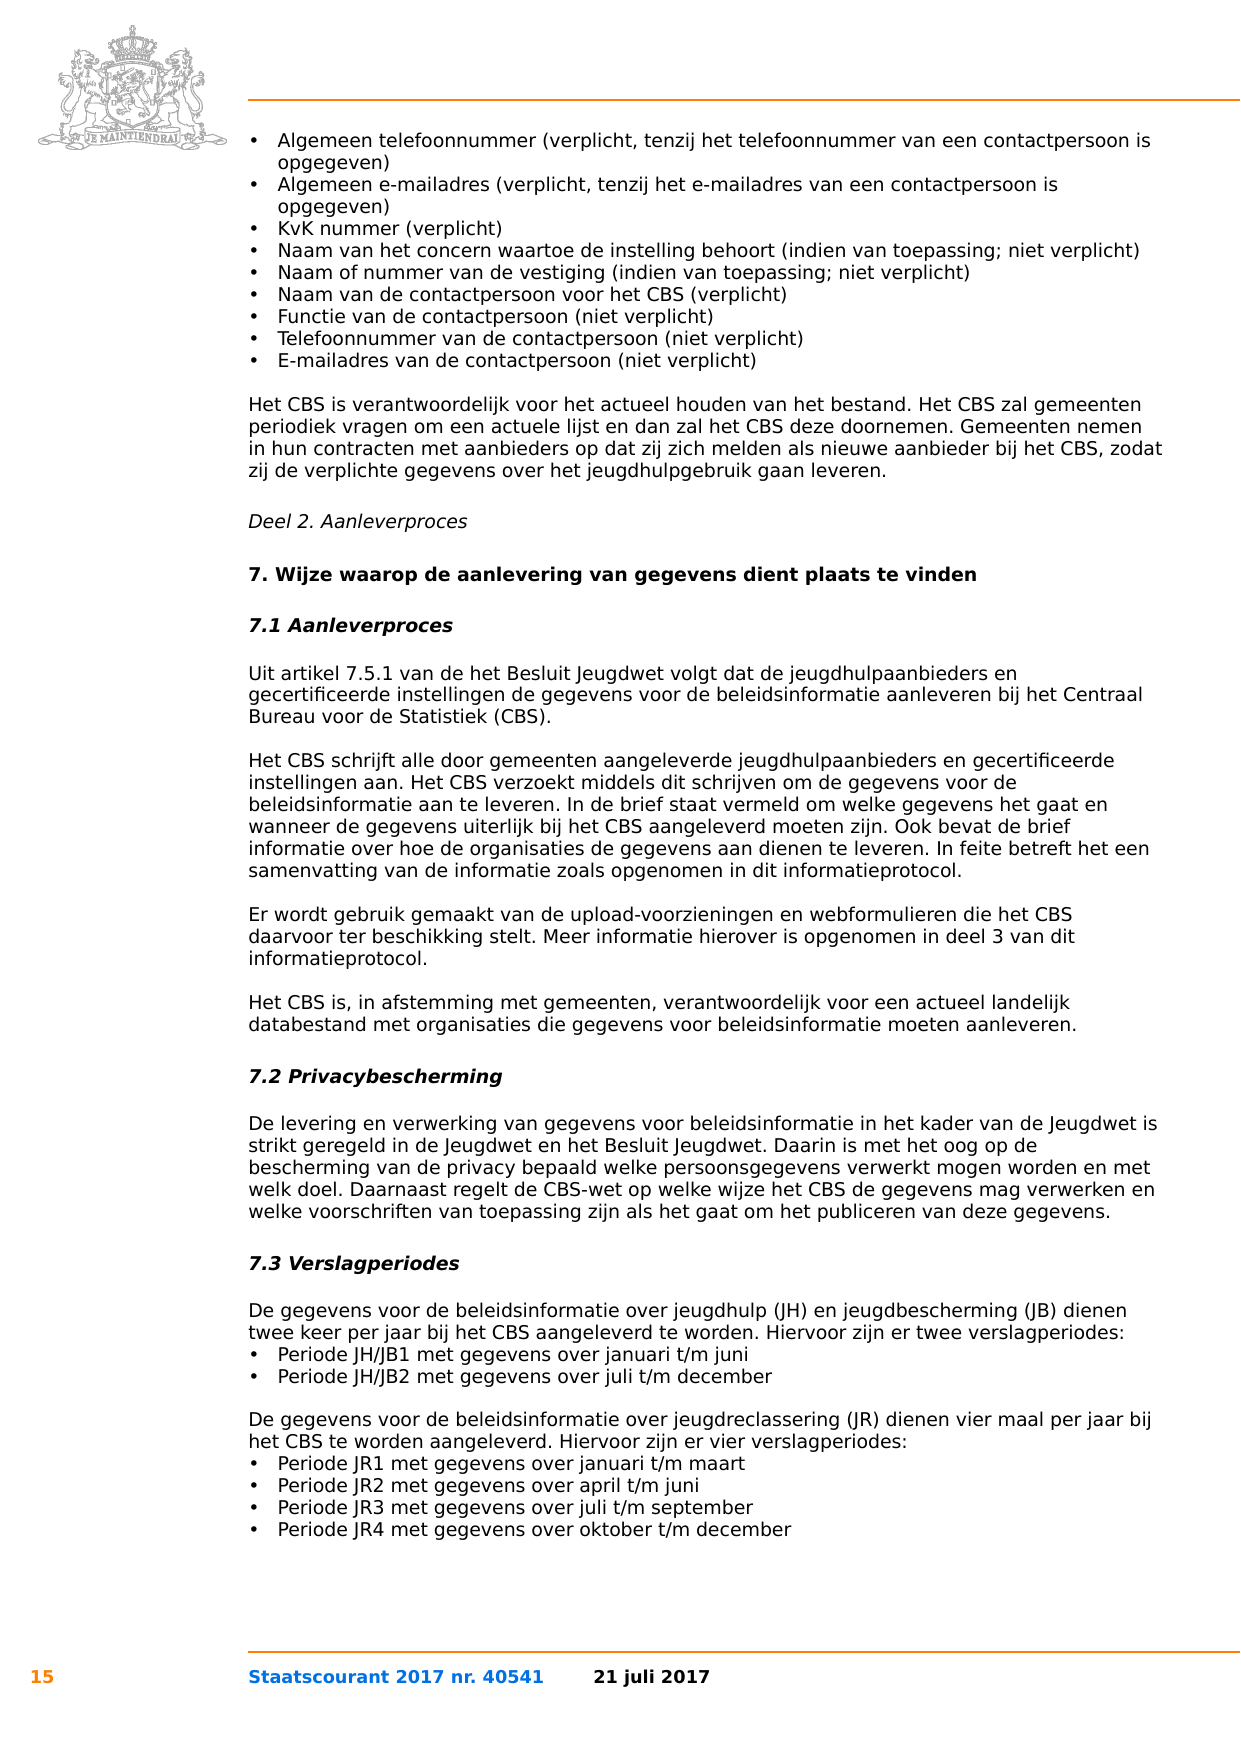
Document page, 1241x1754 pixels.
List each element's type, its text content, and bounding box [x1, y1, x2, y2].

text • Algemeen telefoonnummer (verplicht, tenzij het telefoonnummer van een contactpersoon is opgegeven) [248, 130, 1163, 174]
text • Periode JH/JB2 met gegevens over juli t/m december [248, 1366, 1163, 1387]
subtitle 7.2 Privacybescherming [248, 1066, 1163, 1088]
text De levering en verwerking van gegevens voor beleidsinformatie in het kader van de Jeugdwet is strikt geregeld in de Jeugdwet en het Besluit Jeugdwet. Daarin is met het oog op de bescherming van de privacy bepaald welke persoonsgegevens verwerkt mogen worden en met welk doel. Daarnaast regelt de CBS-wet op welke wijze het CBS de gegevens mag verwerken en welke voorschriften van toepassing zijn als het gaat om het publiceren van deze gegevens. [248, 1113, 1163, 1223]
text • Periode JR3 met gegevens over juli t/m september [248, 1497, 1163, 1519]
text • Algemeen e-mailadres (verplicht, tenzij het e-mailadres van een contactpersoon is opgegeven) [248, 174, 1163, 218]
text • Naam van het concern waartoe de instelling behoort (indien van toepassing; niet verplicht) [248, 240, 1163, 262]
text • Periode JR4 met gegevens over oktober t/m december [248, 1519, 1163, 1541]
subtitle 7.1 Aanleverproces [248, 615, 1163, 637]
picture [38, 25, 227, 150]
text • Naam of nummer van de vestiging (indien van toepassing; niet verplicht) [248, 262, 1163, 284]
text • Periode JH/JB1 met gegevens over januari t/m juni [248, 1343, 1163, 1366]
text • KvK nummer (verplicht) [248, 218, 1163, 240]
text • Naam van de contactpersoon voor het CBS (verplicht) [248, 284, 1163, 306]
text De gegevens voor de beleidsinformatie over jeugdhulp (JH) en jeugdbescherming (JB) dienen twee keer per jaar bij het CBS aangeleverd te worden. Hiervoor zijn er twee verslagperiodes: [248, 1299, 1163, 1343]
subtitle Deel 2. Aanleverproces [248, 511, 1163, 533]
text • Telefoonnummer van de contactpersoon (niet verplicht) [248, 328, 1163, 350]
text De gegevens voor de beleidsinformatie over jeugdreclassering (JR) dienen vier maal per jaar bij het CBS te worden aangeleverd. Hiervoor zijn er vier verslagperiodes: [248, 1409, 1163, 1453]
text • E-mailadres van de contactpersoon (niet verplicht) [248, 350, 1163, 372]
text • Periode JR1 met gegevens over januari t/m maart [248, 1453, 1163, 1475]
text Het CBS is verantwoordelijk voor het actueel houden van het bestand. Het CBS zal gemeenten periodiek vragen om een actuele lijst en dan zal het CBS deze doornemen. Gemeenten nemen in hun contracten met aanbieders op dat zij zich melden als nieuwe aanbieder bij het CBS, zodat zij de verplichte gegevens over het jeugdhulpgebruik gaan leveren. [248, 393, 1163, 481]
subtitle 7.3 Verslagperiodes [248, 1253, 1163, 1274]
text • Periode JR2 met gegevens over april t/m juni [248, 1475, 1163, 1497]
subtitle 7. Wijze waarop de aanlevering van gegevens dient plaats te vinden [248, 563, 1163, 585]
text Het CBS is, in afstemming met gemeenten, verantwoordelijk voor een actueel landelijk databestand met organisaties die gegevens voor beleidsinformatie moeten aanleveren. [248, 992, 1163, 1036]
text • Functie van de contactpersoon (niet verplicht) [248, 306, 1163, 328]
text Er wordt gebruik gemaakt van de upload-voorzieningen en webformulieren die het CBS daarvoor ter beschikking stelt. Meer informatie hierover is opgenomen in deel 3 van dit informatieprotocol. [248, 904, 1163, 970]
text Het CBS schrijft alle door gemeenten aangeleverde jeugdhulpaanbieders en gecertificeerde instellingen aan. Het CBS verzoekt middels dit schrijven om de gegevens voor de beleidsinformatie aan te leveren. In de brief staat vermeld om welke gegevens het gaat en wanneer de gegevens uiterlijk bij het CBS aangeleverd moeten zijn. Ook bevat de brief informatie over hoe de organisaties de gegevens aan dienen te leveren. In feite betreft het een samenvatting van de informatie zoals opgenomen in dit informatieprotocol. [248, 750, 1163, 882]
text Uit artikel 7.5.1 van de het Besluit Jeugdwet volgt dat de jeugdhulpaanbieders en gecertificeerde instellingen de gegevens voor de beleidsinformatie aanleveren bij het Centraal Bureau voor de Statistiek (CBS). [248, 662, 1163, 728]
